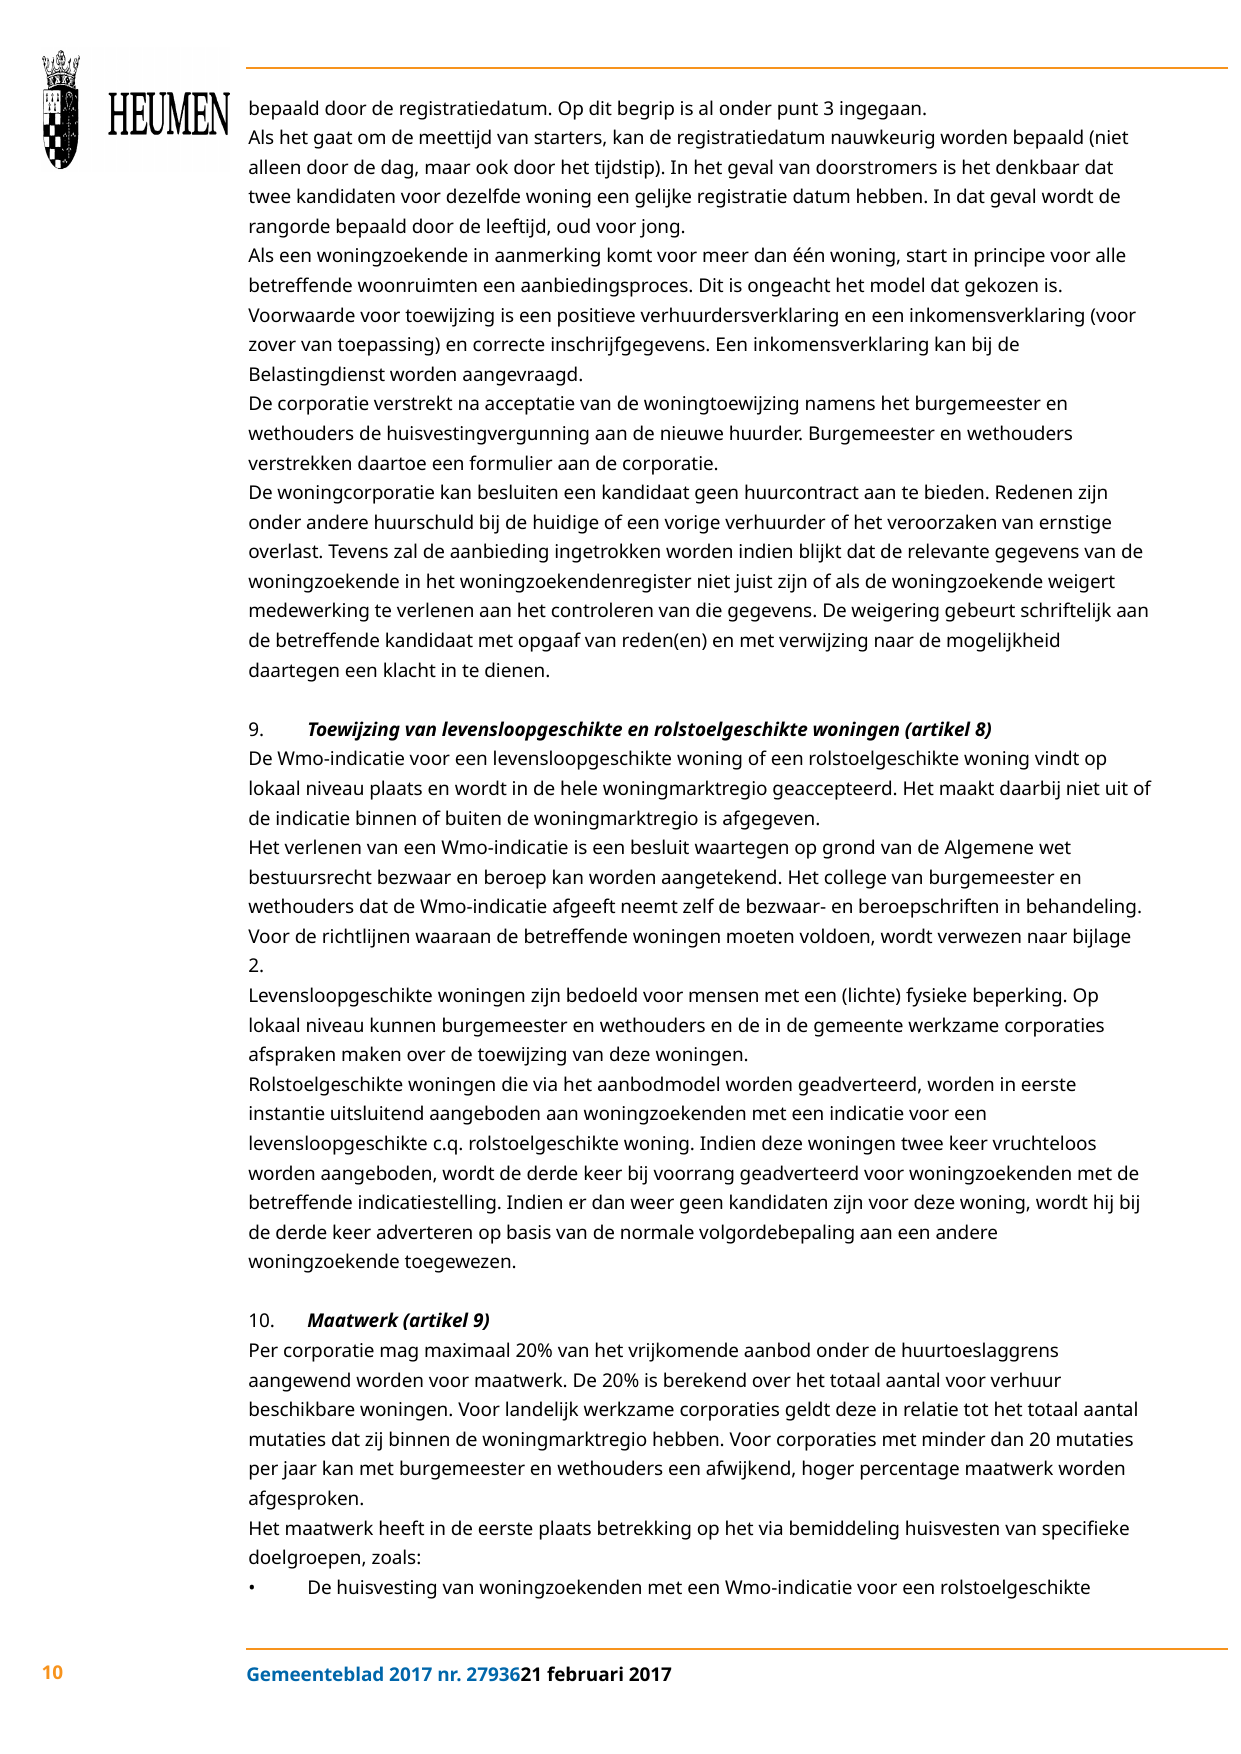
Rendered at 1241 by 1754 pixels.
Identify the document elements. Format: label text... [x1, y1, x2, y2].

list De huisvesting van woningzoekenden met een Wmo-indicatie voor een rolstoelgeschikte [248, 1574, 1152, 1600]
text Voorwaarde voor toewijzing is een positieve verhuurdersverklaring en een inkomensverklaring (voor zover van toepassing) en correcte inschrijfgegevens. Een inkomensverklaring kan bij de Belastingdienst worden aangevraagd. [248, 302, 1152, 387]
text Als het gaat om de meettijd van starters, kan de registratiedatum nauwkeurig worden bepaald (niet alleen door de dag, maar ook door het tijdstip). In het geval van doorstromers is het denkbaar dat twee kandidaten voor dezelfde woning een gelijke registratie datum hebben. In dat geval wordt de rangorde bepaald door de leeftijd, oud voor jong. [248, 124, 1152, 239]
text Het verlenen van een Wmo-indicatie is een besluit waartegen op grond van de Algemene wet bestuursrecht bezwaar en beroep kan worden aangetekend. Het college van burgemeester en wethouders dat de Wmo-indicatie afgeeft neemt zelf de bezwaar- en beroepschriften in behandeling. [248, 834, 1152, 919]
text Per corporatie mag maximaal 20% van het vrijkomende aanbod onder de huurtoeslaggrens aangewend worden voor maatwerk. De 20% is berekend over het totaal aantal voor verhuur beschikbare woningen. Voor landelijk werkzame corporaties geldt deze in relatie tot het totaal aantal mutaties dat zij binnen de woningmarktregio hebben. Voor corporaties met minder dan 20 mutaties per jaar kan met burgemeester en wethouders een afwijkend, hoger percentage maatwerk worden afgesproken. [248, 1337, 1152, 1511]
text Als een woningzoekende in aanmerking komt voor meer dan één woning, start in principe voor alle betreffende woonruimten een aanbiedingsproces. Dit is ongeacht het model dat gekozen is. [248, 243, 1152, 298]
text Levensloopgeschikte woningen zijn bedoeld voor mensen met een (lichte) fysieke beperking. Op lokaal niveau kunnen burgemeester en wethouders en de in de gemeente werkzame corporaties afspraken maken over de toewijzing van deze woningen. [248, 982, 1152, 1067]
text Voor de richtlijnen waaraan de betreffende woningen moeten voldoen, wordt verwezen naar bijlage 2. [248, 923, 1152, 978]
text bepaald door de registratiedatum. Op dit begrip is al onder punt 3 ingegaan. [248, 95, 1152, 121]
text De woningcorporatie kan besluiten een kandidaat geen huurcontract aan te bieden. Redenen zijn onder andere huurschuld bij de huidige of een vorige verhuurder of het veroorzaken van ernstige overlast. Tevens zal de aanbieding ingetrokken worden indien blijkt dat de relevante gegevens van de woningzoekende in het woningzoekendenregister niet juist zijn of als de woningzoekende weigert medewerking te verlenen aan het controleren van die gegevens. De weigering gebeurt schriftelijk aan de betreffende kandidaat met opgaaf van reden(en) en met verwijzing naar de mogelijkheid daartegen een klacht in te dienen. [248, 479, 1152, 683]
list Maatwerk (artikel 9) [248, 1308, 1152, 1333]
picture [41, 47, 231, 172]
list Toewijzing van levensloopgeschikte en rolstoelgeschikte woningen (artikel 8) [248, 716, 1152, 742]
text Het maatwerk heeft in de eerste plaats betrekking op het via bemiddeling huisvesten van specifieke doelgroepen, zoals: [248, 1515, 1152, 1570]
text Rolstoelgeschikte woningen die via het aanbodmodel worden geadverteerd, worden in eerste instantie uitsluitend aangeboden aan woningzoekenden met een indicatie voor een levensloopgeschikte c.q. rolstoelgeschikte woning. Indien deze woningen twee keer vruchteloos worden aangeboden, wordt de derde keer bij voorrang geadverteerd voor woningzoekenden met de betreffende indicatiestelling. Indien er dan weer geen kandidaten zijn voor deze woning, wordt hij bij de derde keer adverteren op basis van de normale volgordebepaling aan een andere woningzoekende toegewezen. [248, 1071, 1152, 1274]
text De corporatie verstrekt na acceptatie van de woningtoewijzing namens het burgemeester en wethouders de huisvestingvergunning aan de nieuwe huurder. Burgemeester en wethouders verstrekken daartoe een formulier aan de corporatie. [248, 391, 1152, 476]
text De Wmo-indicatie voor een levensloopgeschikte woning of een rolstoelgeschikte woning vindt op lokaal niveau plaats en wordt in de hele woningmarktregio geaccepteerd. Het maakt daarbij niet uit of de indicatie binnen of buiten de woningmarktregio is afgegeven. [248, 746, 1152, 831]
